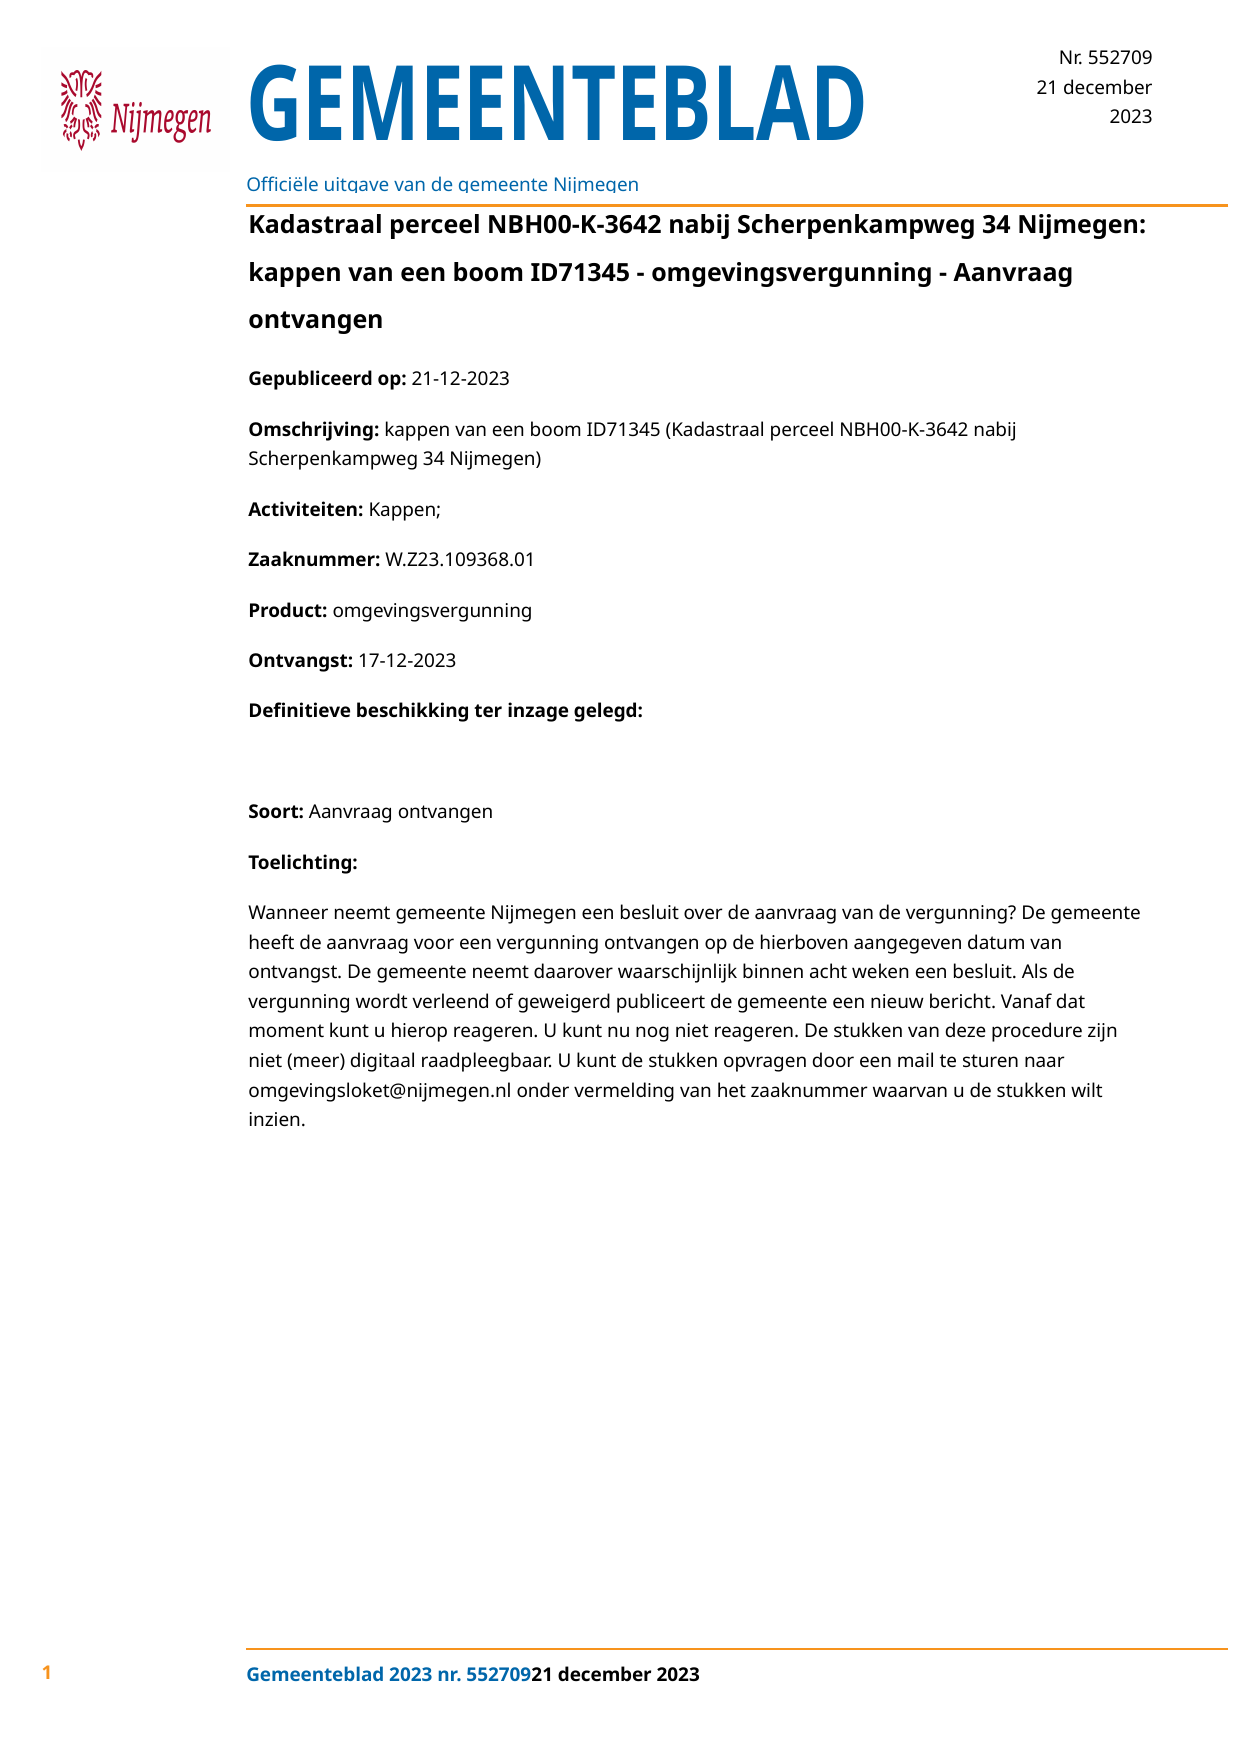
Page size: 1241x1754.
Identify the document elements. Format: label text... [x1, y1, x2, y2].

text Kadastraal perceel NBH00-K-3642 nabij Scherpenkampweg 34 Nijmegen: kappen van een boom ID71345 - omgevingsvergunning - Aanvraag ontvangen [248, 207, 1152, 336]
text Zaaknummer: W.Z23.109368.01 [248, 546, 1152, 572]
text Omschrijving: kappen van een boom ID71345 (Kadastraal perceel NBH00-K-3642 nabij Scherpenkampweg 34 Nijmegen) [248, 416, 1152, 471]
text Product: omgevingsvergunning [248, 597, 1152, 622]
text Toelichting: [248, 849, 1152, 874]
text Gepubliceerd op: 21-12-2023 [248, 366, 1152, 391]
text Definitieve beschikking ter inzage gelegd: [248, 698, 1152, 723]
text Soort: Aanvraag ontvangen [248, 798, 1152, 824]
text Ontvangst: 17-12-2023 [248, 647, 1152, 673]
text Wanneer neemt gemeente Nijmegen een besluit over de aanvraag van de vergunning? De gemeente heeft de aanvraag voor een vergunning ontvangen op de hierboven aangegeven datum van ontvangst. De gemeente neemt daarover waarschijnlijk binnen acht weken een besluit. Als de vergunning wordt verleend of geweigerd publiceert de gemeente een nieuw bericht. Vanaf dat moment kunt u hierop reageren. U kunt nu nog niet reageren. De stukken van deze procedure zijn niet (meer) digitaal raadpleegbaar. U kunt de stukken opvragen door een mail te sturen naar omgevingsloket@nijmegen.nl onder vermelding van het zaaknummer waarvan u de stukken wilt inzien. [248, 899, 1152, 1132]
picture [41, 47, 231, 172]
text Activiteiten: Kappen; [248, 496, 1152, 522]
